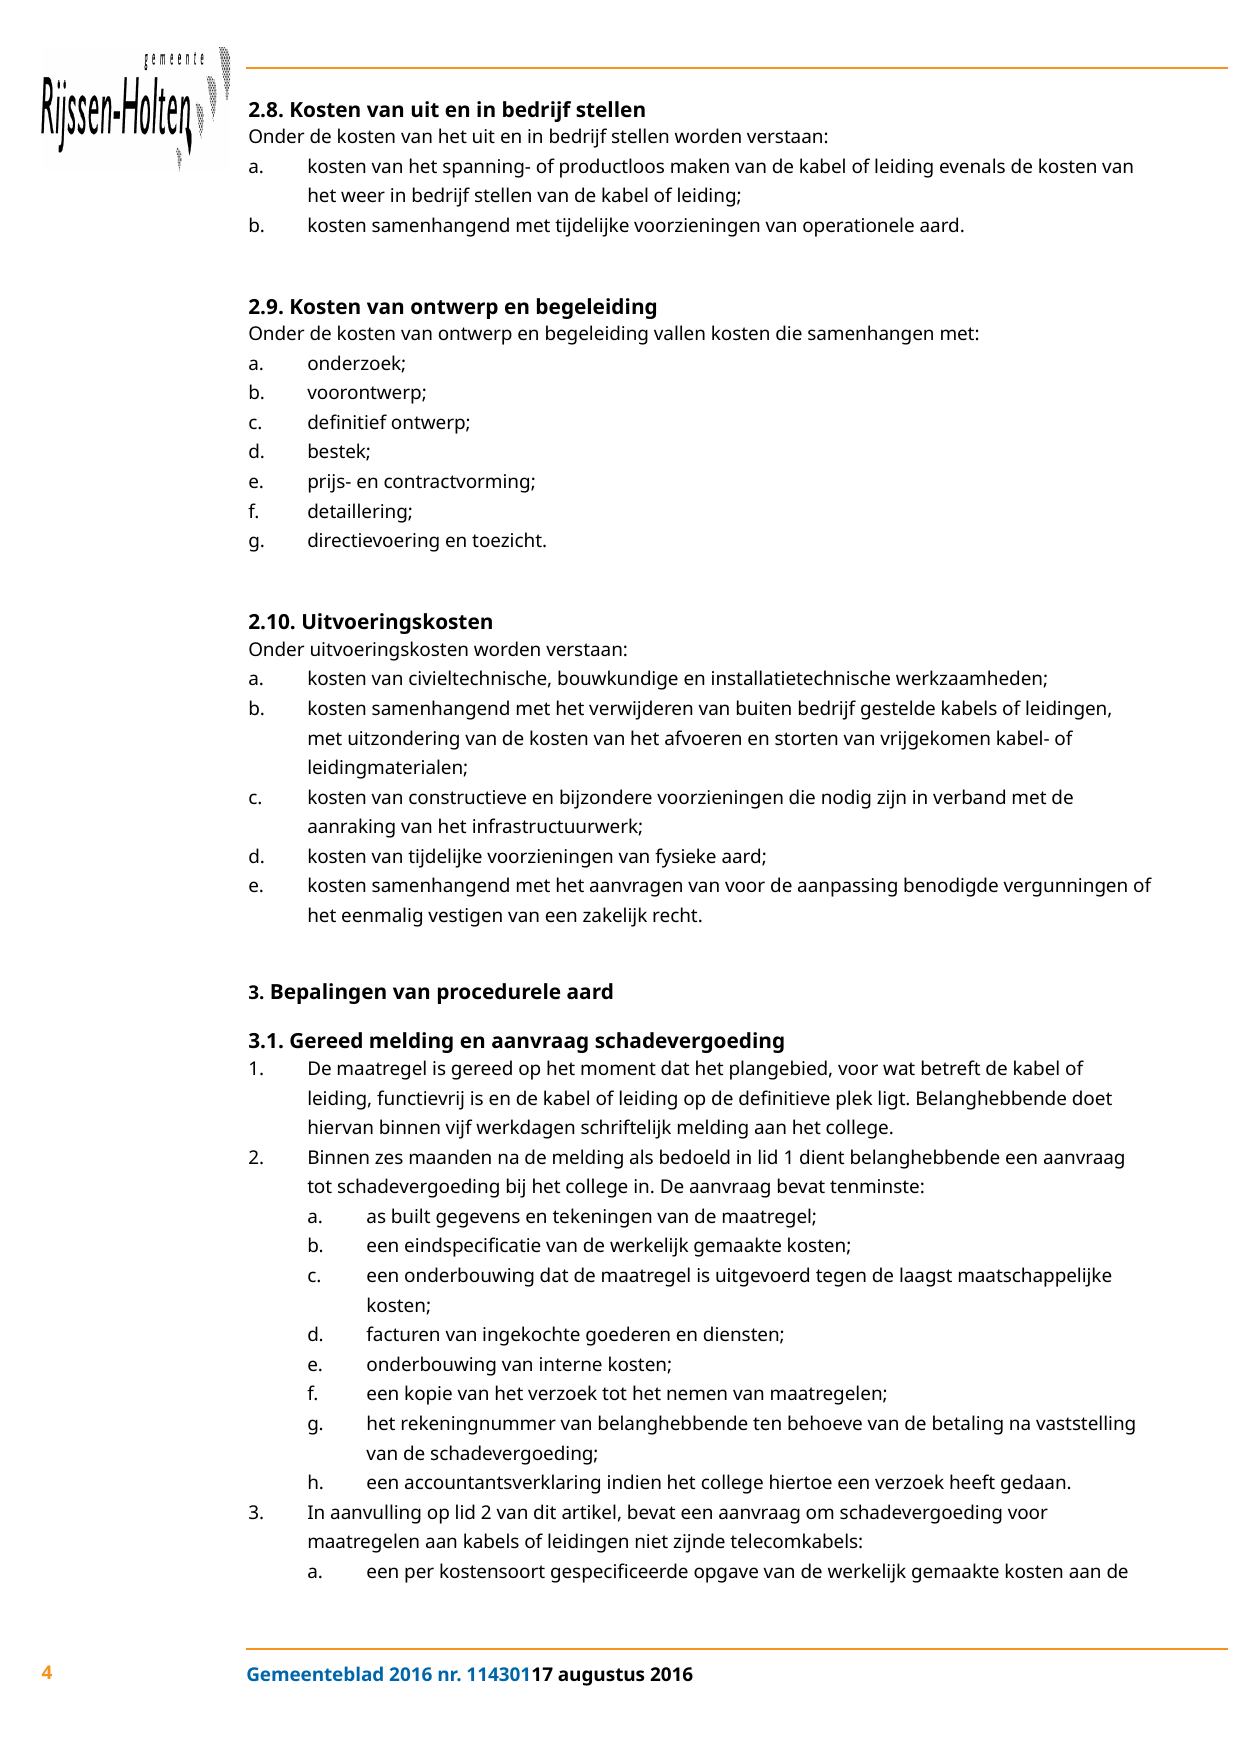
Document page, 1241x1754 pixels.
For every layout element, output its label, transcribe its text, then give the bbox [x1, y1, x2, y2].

list kosten van civieltechnische, bouwkundige en installatietechnische werkzaamheden; [248, 666, 1152, 691]
list bestek; [248, 439, 1152, 464]
list kosten samenhangend met het aanvragen van voor de aanpassing benodigde vergunningen of het eenmalig vestigen van een zakelijk recht. [248, 873, 1152, 928]
list kosten samenhangend met het verwijderen van buiten bedrijf gestelde kabels of leidingen, met uitzondering van de kosten van het afvoeren en storten van vrijgekomen kabel- of leidingmaterialen; [248, 695, 1152, 780]
list directievoering en toezicht. [248, 527, 1152, 553]
text 3.1. Gereed melding en aanvraag schadevergoeding [248, 1027, 1152, 1055]
list onderzoek; [248, 350, 1152, 376]
list facturen van ingekochte goederen en diensten; [307, 1321, 1152, 1347]
list prijs- en contractvorming; [248, 468, 1152, 494]
list In aanvulling op lid 2 van dit artikel, bevat een aanvraag om schadevergoeding voor maatregelen aan kabels of leidingen niet zijnde telecomkabels: [248, 1499, 1152, 1554]
list een kopie van het verzoek tot het nemen van maatregelen; [307, 1381, 1152, 1406]
list een eindspecificatie van de werkelijk gemaakte kosten; [307, 1233, 1152, 1258]
list kosten samenhangend met tijdelijke voorzieningen van operationele aard. [248, 212, 1152, 238]
list het rekeningnummer van belanghebbende ten behoeve van de betaling na vaststelling van de schadevergoeding; [307, 1410, 1152, 1465]
list kosten van tijdelijke voorzieningen van fysieke aard; [248, 843, 1152, 869]
list Binnen zes maanden na de melding als bedoeld in lid 1 dient belanghebbende een aanvraag tot schadevergoeding bij het college in. De aanvraag bevat tenminste: [248, 1144, 1152, 1199]
list een onderbouwing dat de maatregel is uitgevoerd tegen de laagst maatschappelijke kosten; [307, 1262, 1152, 1317]
text 2.9. Kosten van ontwerp en begeleiding [248, 292, 1152, 320]
text Onder uitvoeringskosten worden verstaan: [248, 636, 1152, 662]
list definitief ontwerp; [248, 409, 1152, 435]
text Onder de kosten van het uit en in bedrijf stellen worden verstaan: [248, 123, 1152, 149]
text Onder de kosten van ontwerp en begeleiding vallen kosten die samenhangen met: [248, 320, 1152, 346]
text 3. Bepalingen van procedurele aard [248, 977, 1152, 1006]
list kosten van constructieve en bijzondere voorzieningen die nodig zijn in verband met de aanraking van het infrastructuurwerk; [248, 784, 1152, 839]
list De maatregel is gereed op het moment dat het plangebied, voor wat betreft de kabel of leiding, functievrij is en de kabel of leiding op de definitieve plek ligt. Belanghebbende doet hiervan binnen vijf werkdagen schriftelijk melding aan het college. [248, 1055, 1152, 1140]
list onderbouwing van interne kosten; [307, 1351, 1152, 1377]
list kosten van het spanning- of productloos maken van de kabel of leiding evenals de kosten van het weer in bedrijf stellen van de kabel of leiding; [248, 153, 1152, 208]
picture [41, 47, 231, 172]
list een accountantsverklaring indien het college hiertoe een verzoek heeft gedaan. [307, 1469, 1152, 1495]
text 2.8. Kosten van uit en in bedrijf stellen [248, 95, 1152, 123]
list voorontwerp; [248, 379, 1152, 405]
list een per kostensoort gespecificeerde opgave van de werkelijk gemaakte kosten aan de [307, 1558, 1152, 1584]
list as built gegevens en tekeningen van de maatregel; [307, 1203, 1152, 1229]
text 2.10. Uitvoeringskosten [248, 607, 1152, 636]
list detaillering; [248, 498, 1152, 524]
